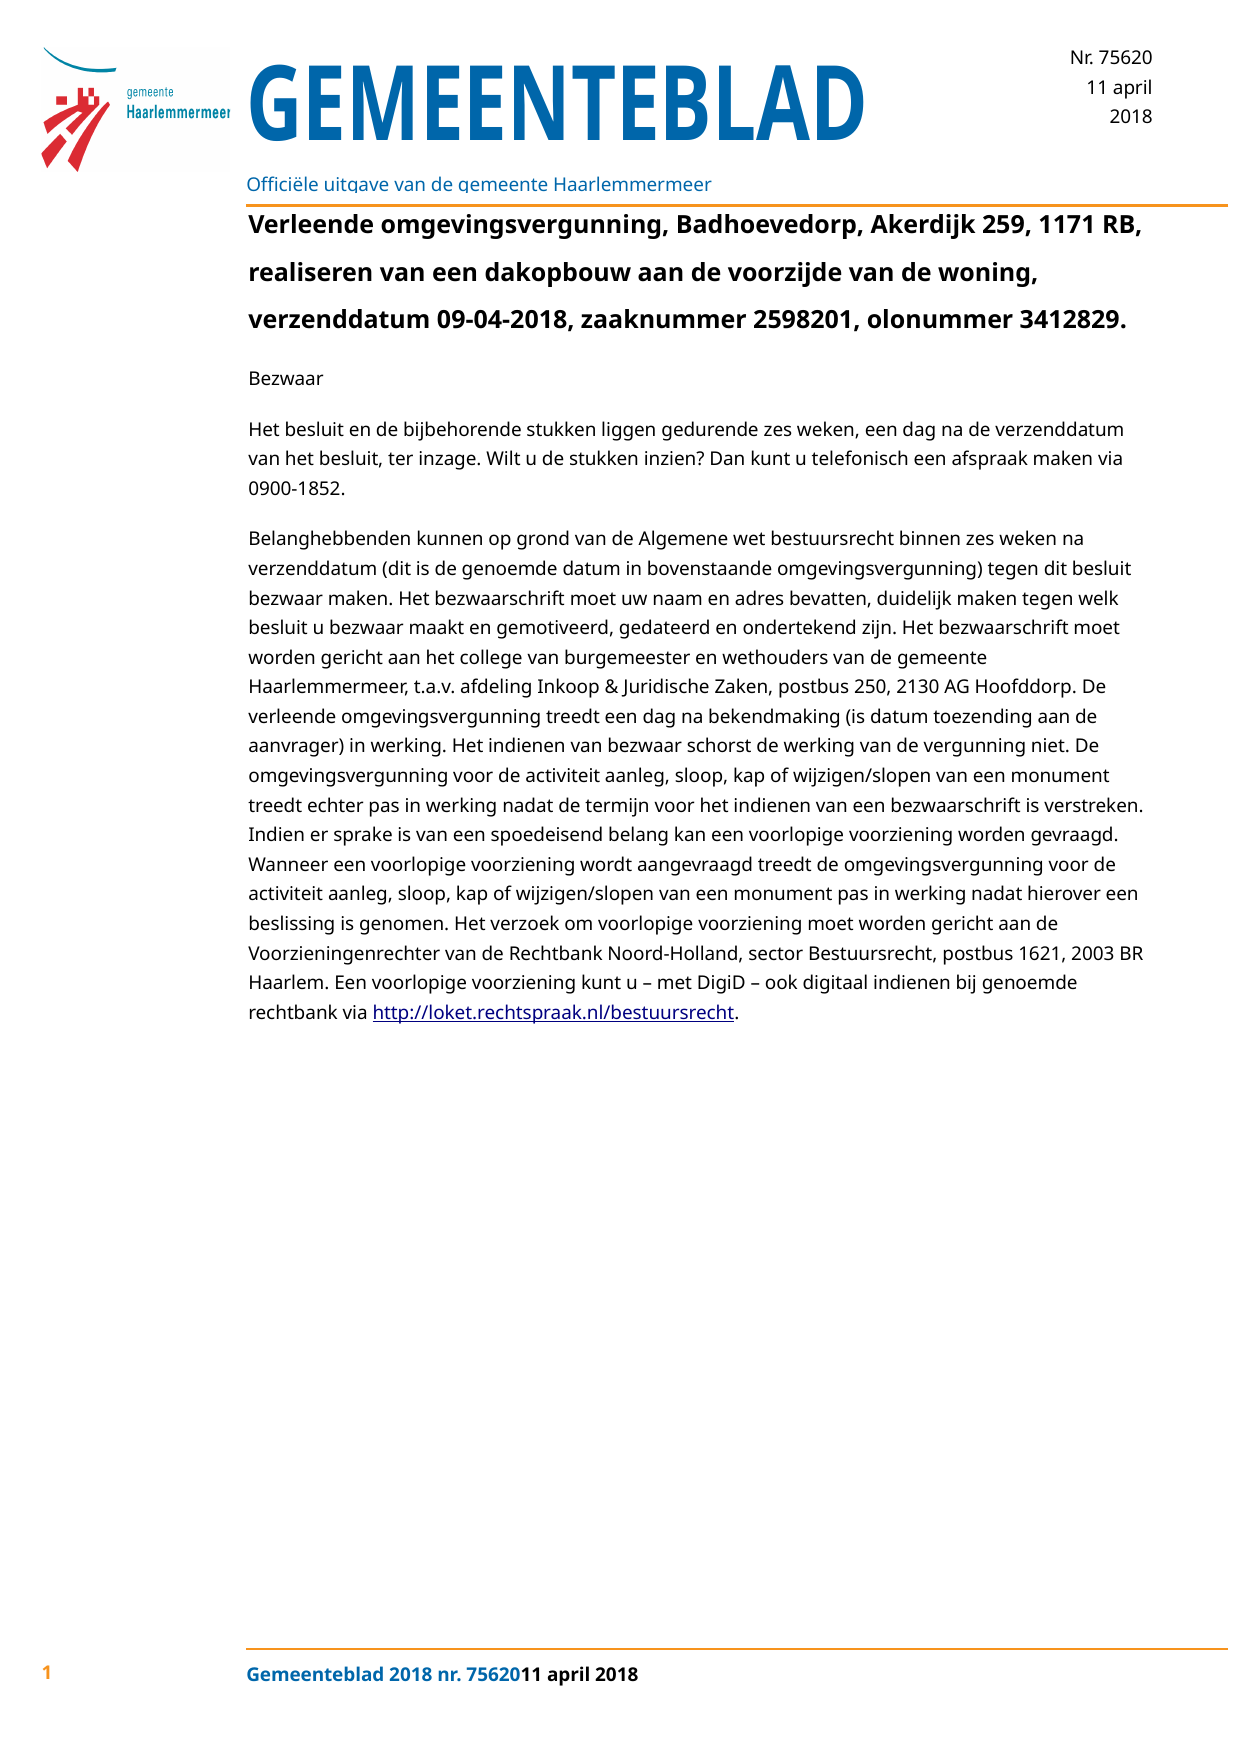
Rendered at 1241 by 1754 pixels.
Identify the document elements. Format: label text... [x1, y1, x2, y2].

picture [41, 47, 231, 172]
text Belanghebbenden kunnen op grond van de Algemene wet bestuursrecht binnen zes weken na verzenddatum (dit is de genoemde datum in bovenstaande omgevingsvergunning) tegen dit besluit bezwaar maken. Het bezwaarschrift moet uw naam en adres bevatten, duidelijk maken tegen welk besluit u bezwaar maakt en gemotiveerd, gedateerd en ondertekend zijn. Het bezwaarschrift moet worden gericht aan het college van burgemeester en wethouders van de gemeente Haarlemmermeer, t.a.v. afdeling Inkoop & Juridische Zaken, postbus 250, 2130 AG Hoofddorp. De verleende omgevingsvergunning treedt een dag na bekendmaking (is datum toezending aan de aanvrager) in werking. Het indienen van bezwaar schorst de werking van de vergunning niet. De omgevingsvergunning voor de activiteit aanleg, sloop, kap of wijzigen/slopen van een monument treedt echter pas in werking nadat de termijn voor het indienen van een bezwaarschrift is verstreken. Indien er sprake is van een spoedeisend belang kan een voorlopige voorziening worden gevraagd. Wanneer een voorlopige voorziening wordt aangevraagd treedt de omgevingsvergunning voor de activiteit aanleg, sloop, kap of wijzigen/slopen van een monument pas in werking nadat hierover een beslissing is genomen. Het verzoek om voorlopige voorziening moet worden gericht aan de Voorzieningenrechter van de Rechtbank Noord-Holland, sector Bestuursrecht, postbus 1621, 2003 BR Haarlem. Een voorlopige voorziening kunt u – met DigiD – ook digitaal indienen bij genoemde rechtbank via http://loket.rechtspraak.nl/bestuursrecht. [248, 526, 1152, 1024]
text Het besluit en de bijbehorende stukken liggen gedurende zes weken, een dag na de verzenddatum van het besluit, ter inzage. Wilt u de stukken inzien? Dan kunt u telefonisch een afspraak maken via 0900-1852. [248, 416, 1152, 501]
text Bezwaar [248, 366, 1152, 391]
text Verleende omgevingsvergunning, Badhoevedorp, Akerdijk 259, 1171 RB, realiseren van een dakopbouw aan de voorzijde van de woning, verzenddatum 09-04-2018, zaaknummer 2598201, olonummer 3412829. [248, 207, 1152, 336]
